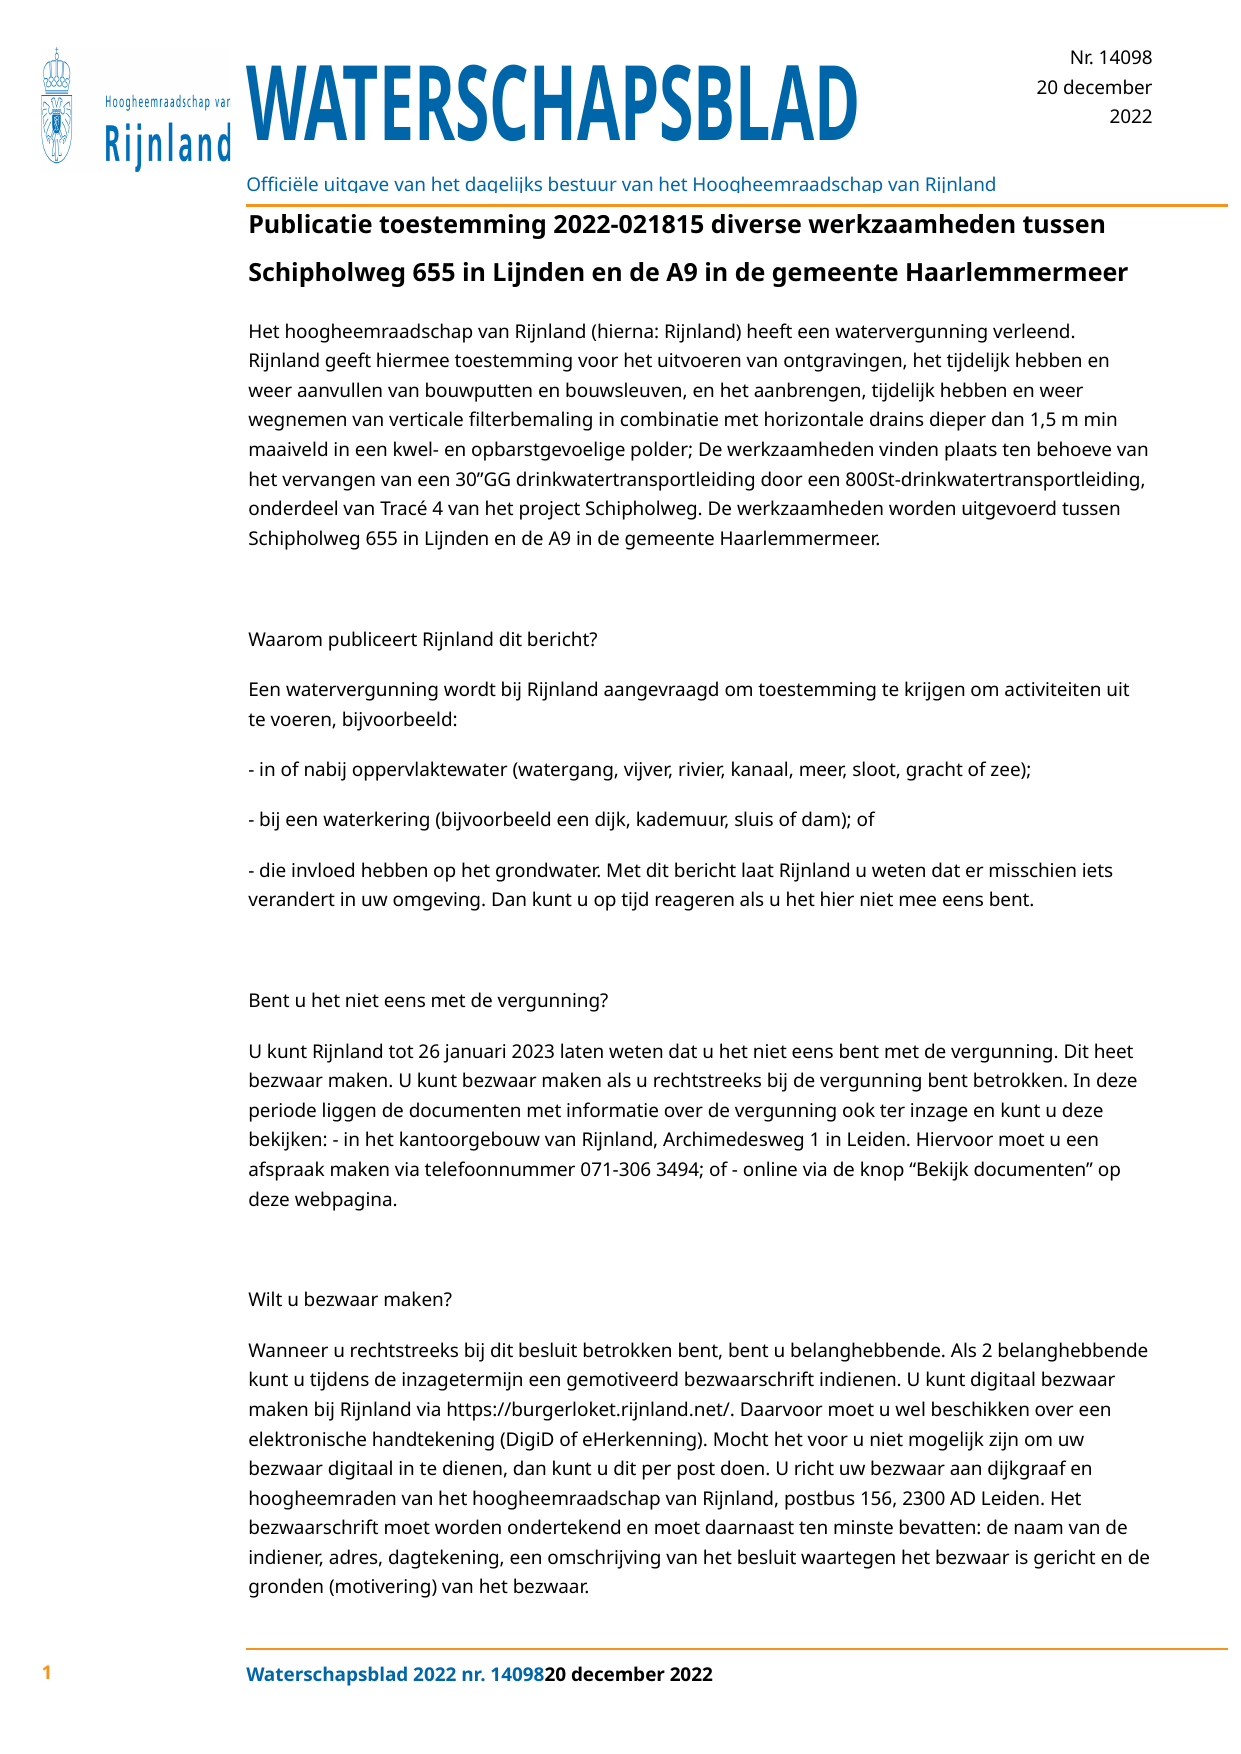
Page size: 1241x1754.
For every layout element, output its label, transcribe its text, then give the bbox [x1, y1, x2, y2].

text Een watervergunning wordt bij Rijnland aangevraagd om toestemming te krijgen om activiteiten uit te voeren, bijvoorbeeld: [248, 676, 1152, 732]
text Het hoogheemraadschap van Rijnland (hierna: Rijnland) heeft een watervergunning verleend. Rijnland geeft hiermee toestemming voor het uitvoeren van ontgravingen, het tijdelijk hebben en weer aanvullen van bouwputten en bouwsleuven, en het aanbrengen, tijdelijk hebben en weer wegnemen van verticale filterbemaling in combinatie met horizontale drains dieper dan 1,5 m min maaiveld in een kwel- en opbarstgevoelige polder; De werkzaamheden vinden plaats ten behoeve van het vervangen van een 30”GG drinkwatertransportleiding door een 800St-drinkwatertransportleiding, onderdeel van Tracé 4 van het project Schipholweg. De werkzaamheden worden uitgevoerd tussen Schipholweg 655 in Lijnden en de A9 in de gemeente Haarlemmermeer. [248, 318, 1152, 551]
text Wanneer u rechtstreeks bij dit besluit betrokken bent, bent u belanghebbende. Als 2 belanghebbende kunt u tijdens de inzagetermijn een gemotiveerd bezwaarschrift indienen. U kunt digitaal bezwaar maken bij Rijnland via https://burgerloket.rijnland.net/. Daarvoor moet u wel beschikken over een elektronische handtekening (DigiD of eHerkenning). Mocht het voor u niet mogelijk zijn om uw bezwaar digitaal in te dienen, dan kunt u dit per post doen. U richt uw bezwaar aan dijkgraaf en hoogheemraden van het hoogheemraadschap van Rijnland, postbus 156, 2300 AD Leiden. Het bezwaarschrift moet worden ondertekend en moet daarnaast ten minste bevatten: de naam van de indiener, adres, dagtekening, een omschrijving van het besluit waartegen het bezwaar is gericht en de gronden (motivering) van het bezwaar. [248, 1337, 1152, 1599]
text Wilt u bezwaar maken? [248, 1287, 1152, 1312]
text Publicatie toestemming 2022-021815 diverse werkzaamheden tussen Schipholweg 655 in Lijnden en de A9 in de gemeente Haarlemmermeer [248, 207, 1152, 288]
text - in of nabij oppervlaktewater (watergang, vijver, rivier, kanaal, meer, sloot, gracht of zee); [248, 756, 1152, 782]
text - die invloed hebben op het grondwater. Met dit bericht laat Rijnland u weten dat er misschien iets verandert in uw omgeving. Dan kunt u op tijd reageren als u het hier niet mee eens bent. [248, 857, 1152, 912]
text Waarom publiceert Rijnland dit bericht? [248, 626, 1152, 652]
text Bent u het niet eens met de vergunning? [248, 987, 1152, 1013]
text U kunt Rijnland tot 26 januari 2023 laten weten dat u het niet eens bent met de vergunning. Dit heet bezwaar maken. U kunt bezwaar maken als u rechtstreeks bij de vergunning bent betrokken. In deze periode liggen de documenten met informatie over de vergunning ook ter inzage en kunt u deze bekijken: - in het kantoorgebouw van Rijnland, Archimedesweg 1 in Leiden. Hiervoor moet u een afspraak maken via telefoonnummer 071-306 3494; of - online via de knop “Bekijk documenten” op deze webpagina. [248, 1038, 1152, 1212]
picture [41, 47, 231, 172]
text - bij een waterkering (bijvoorbeeld een dijk, kademuur, sluis of dam); of [248, 807, 1152, 832]
